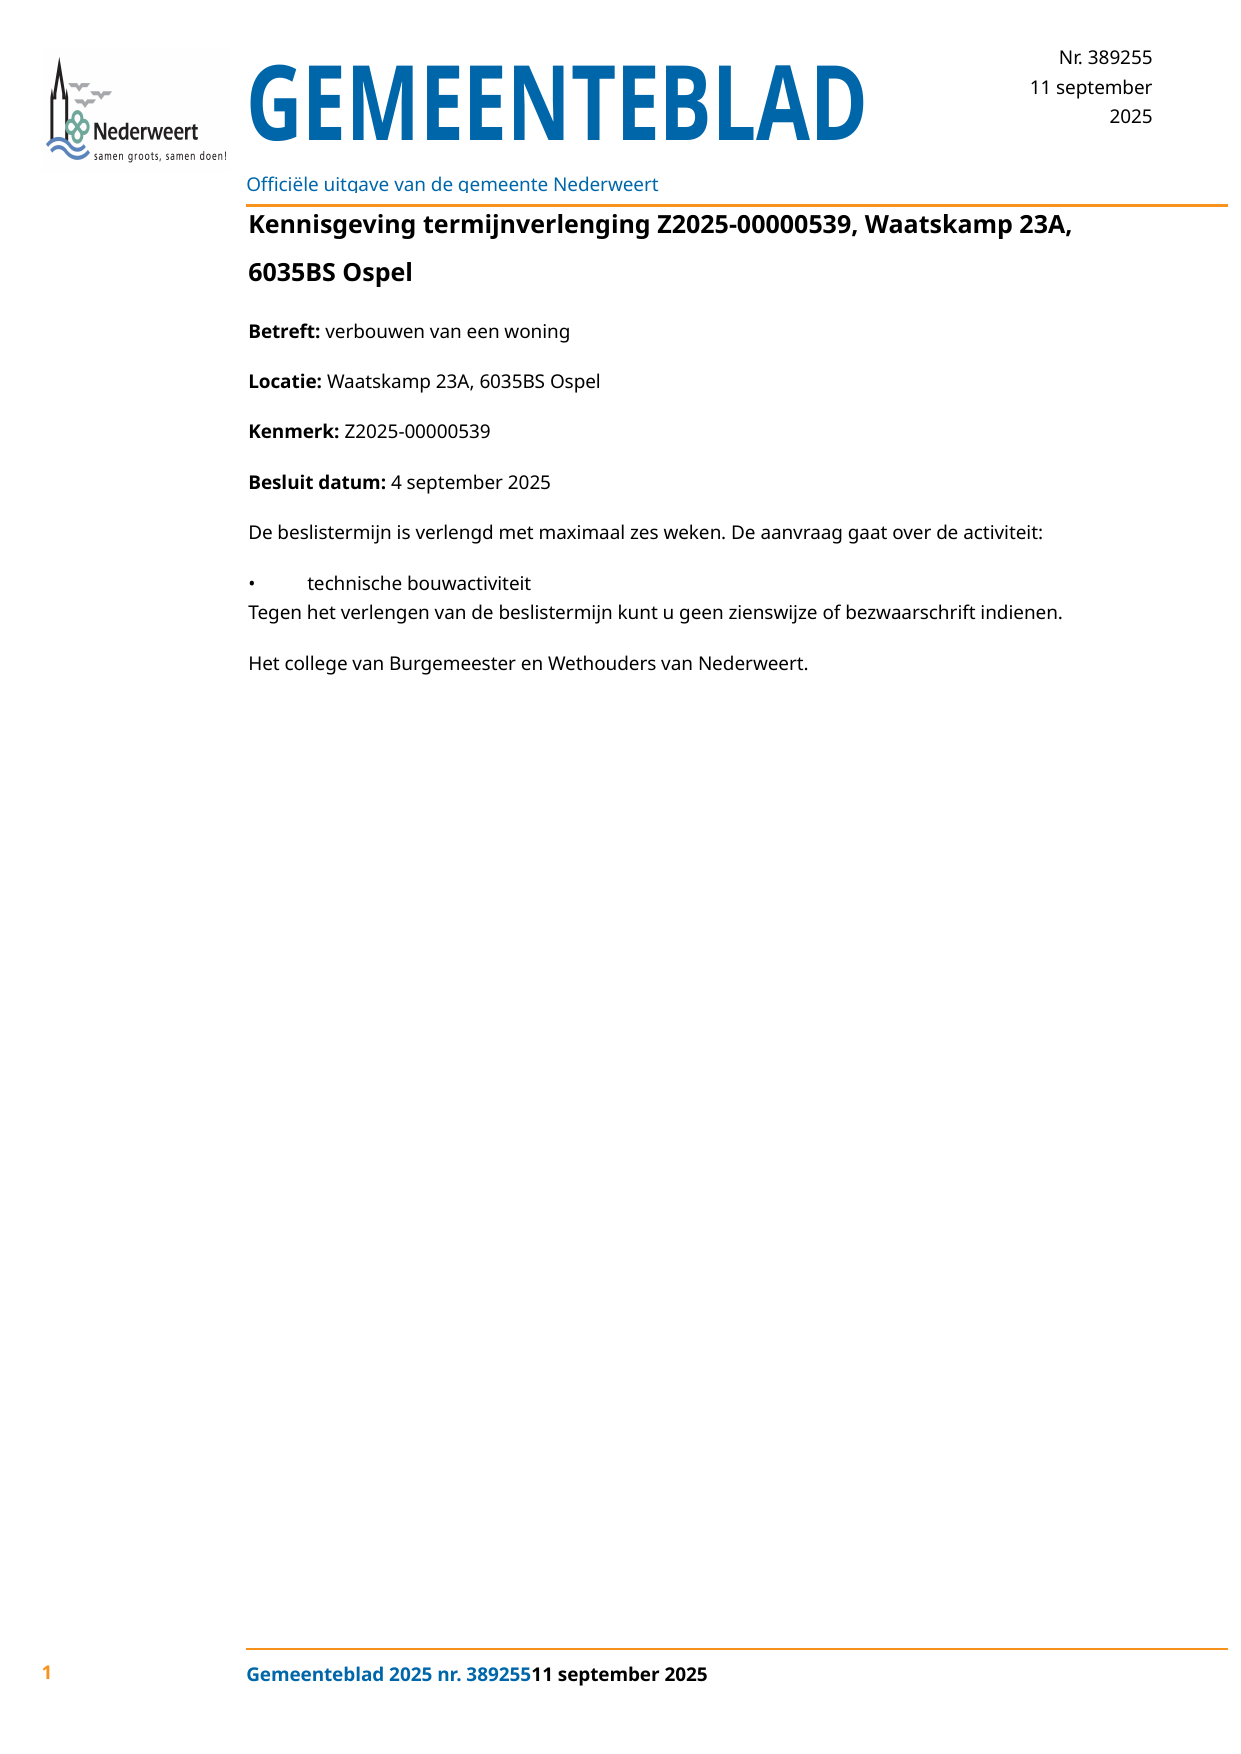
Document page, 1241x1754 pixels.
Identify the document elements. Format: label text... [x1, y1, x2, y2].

text Locatie: Waatskamp 23A, 6035BS Ospel [248, 368, 1152, 394]
text Besluit datum: 4 september 2025 [248, 469, 1152, 495]
text De beslistermijn is verlengd met maximaal zes weken. De aanvraag gaat over de activiteit: [248, 519, 1152, 545]
text Kenmerk: Z2025-00000539 [248, 419, 1152, 444]
text Het college van Burgemeester en Wethouders van Nederweert. [248, 650, 1152, 676]
list technische bouwactiviteit [248, 570, 1152, 596]
text Betreft: verbouwen van een woning [248, 318, 1152, 344]
picture [41, 47, 231, 172]
text Kennisgeving termijnverlenging Z2025-00000539, Waatskamp 23A, 6035BS Ospel [248, 207, 1152, 288]
text Tegen het verlengen van de beslistermijn kunt u geen zienswijze of bezwaarschrift indienen. [248, 599, 1152, 625]
